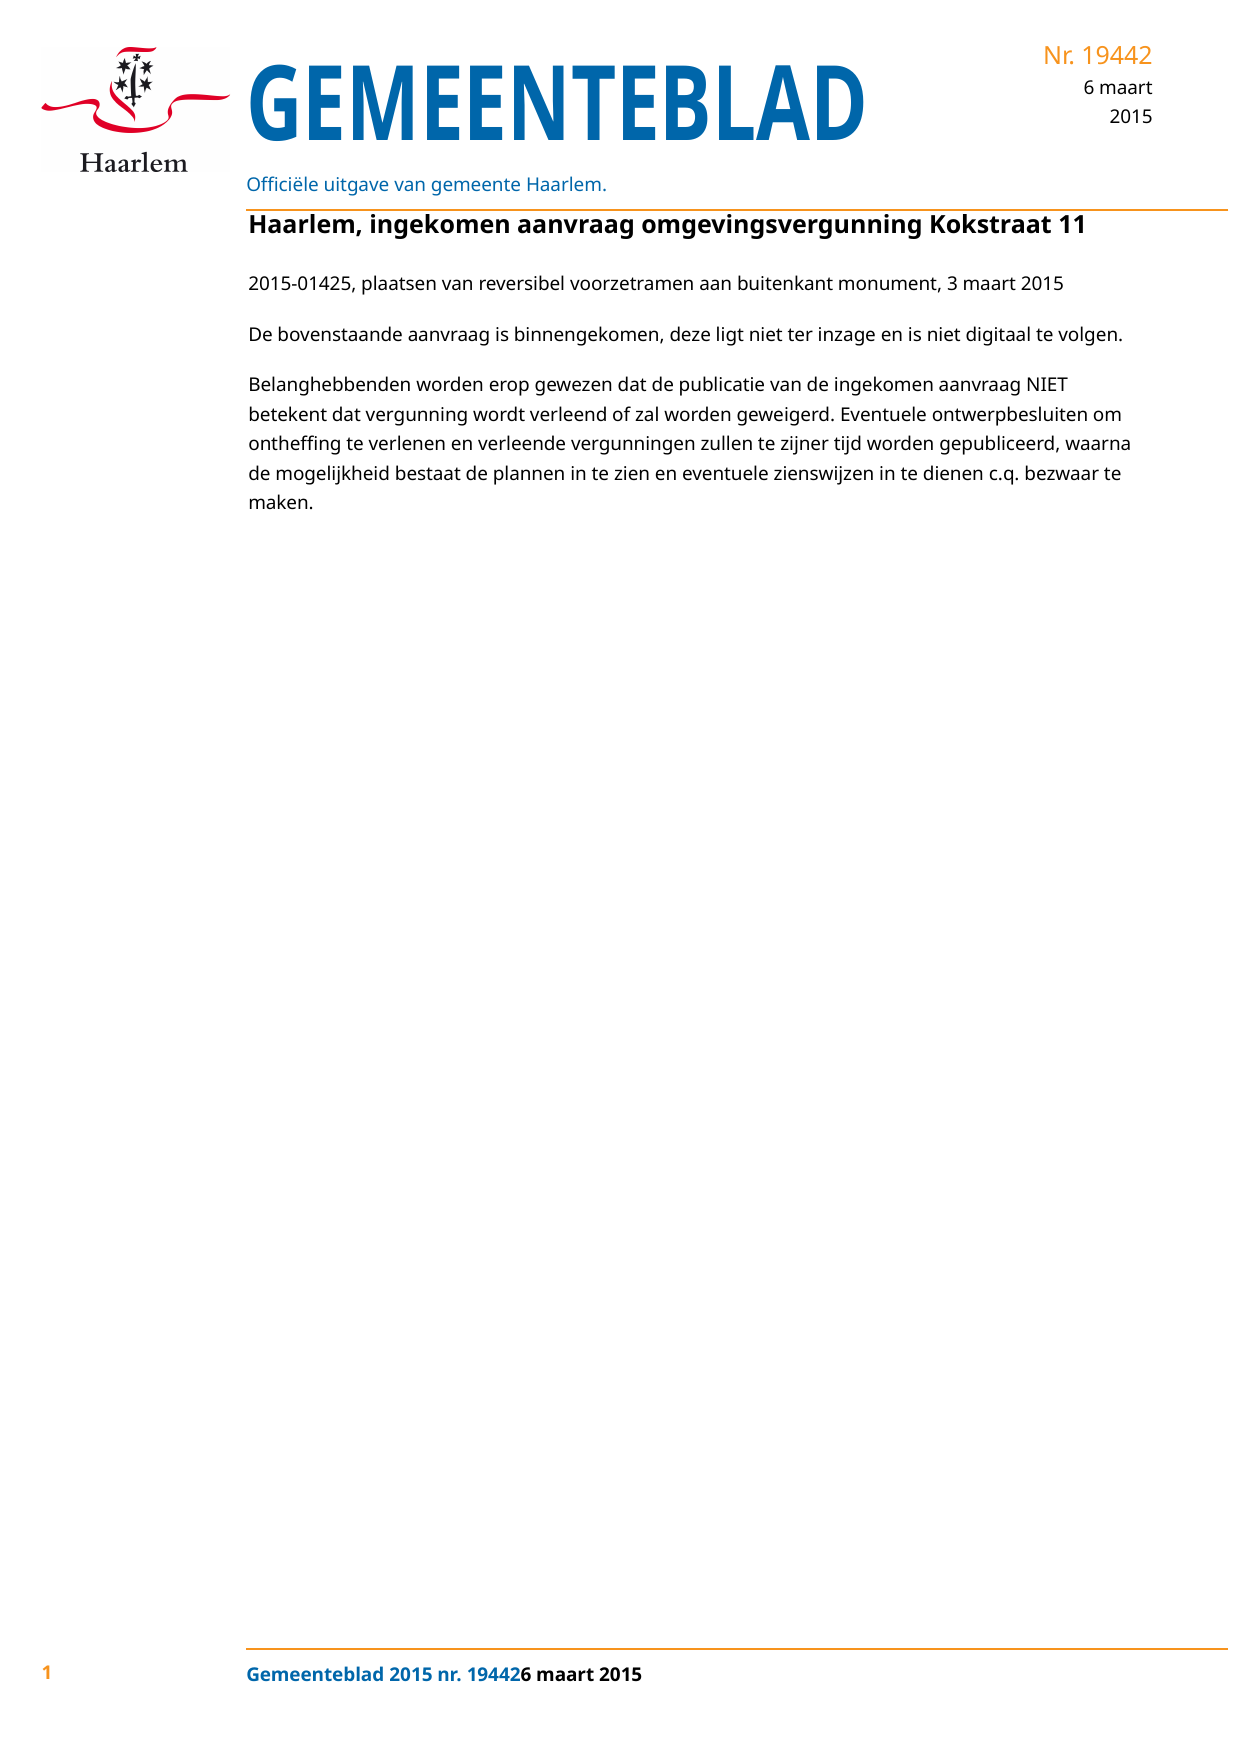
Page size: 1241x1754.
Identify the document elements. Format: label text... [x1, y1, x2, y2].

text 2015-01425, plaatsen van reversibel voorzetramen aan buitenkant monument, 3 maart 2015 [248, 270, 1152, 296]
text Haarlem, ingekomen aanvraag omgevingsvergunning Kokstraat 11 [248, 211, 1152, 241]
text Belanghebbenden worden erop gewezen dat de publicatie van de ingekomen aanvraag NIET betekent dat vergunning wordt verleend of zal worden geweigerd. Eventuele ontwerpbesluiten om ontheffing te verlenen en verleende vergunningen zullen te zijner tijd worden gepubliceerd, waarna de mogelijkheid bestaat de plannen in te zien en eventuele zienswijzen in te dienen c.q. bezwaar te maken. [248, 371, 1152, 515]
text De bovenstaande aanvraag is binnengekomen, deze ligt niet ter inzage en is niet digitaal te volgen. [248, 321, 1152, 346]
picture [41, 47, 231, 172]
